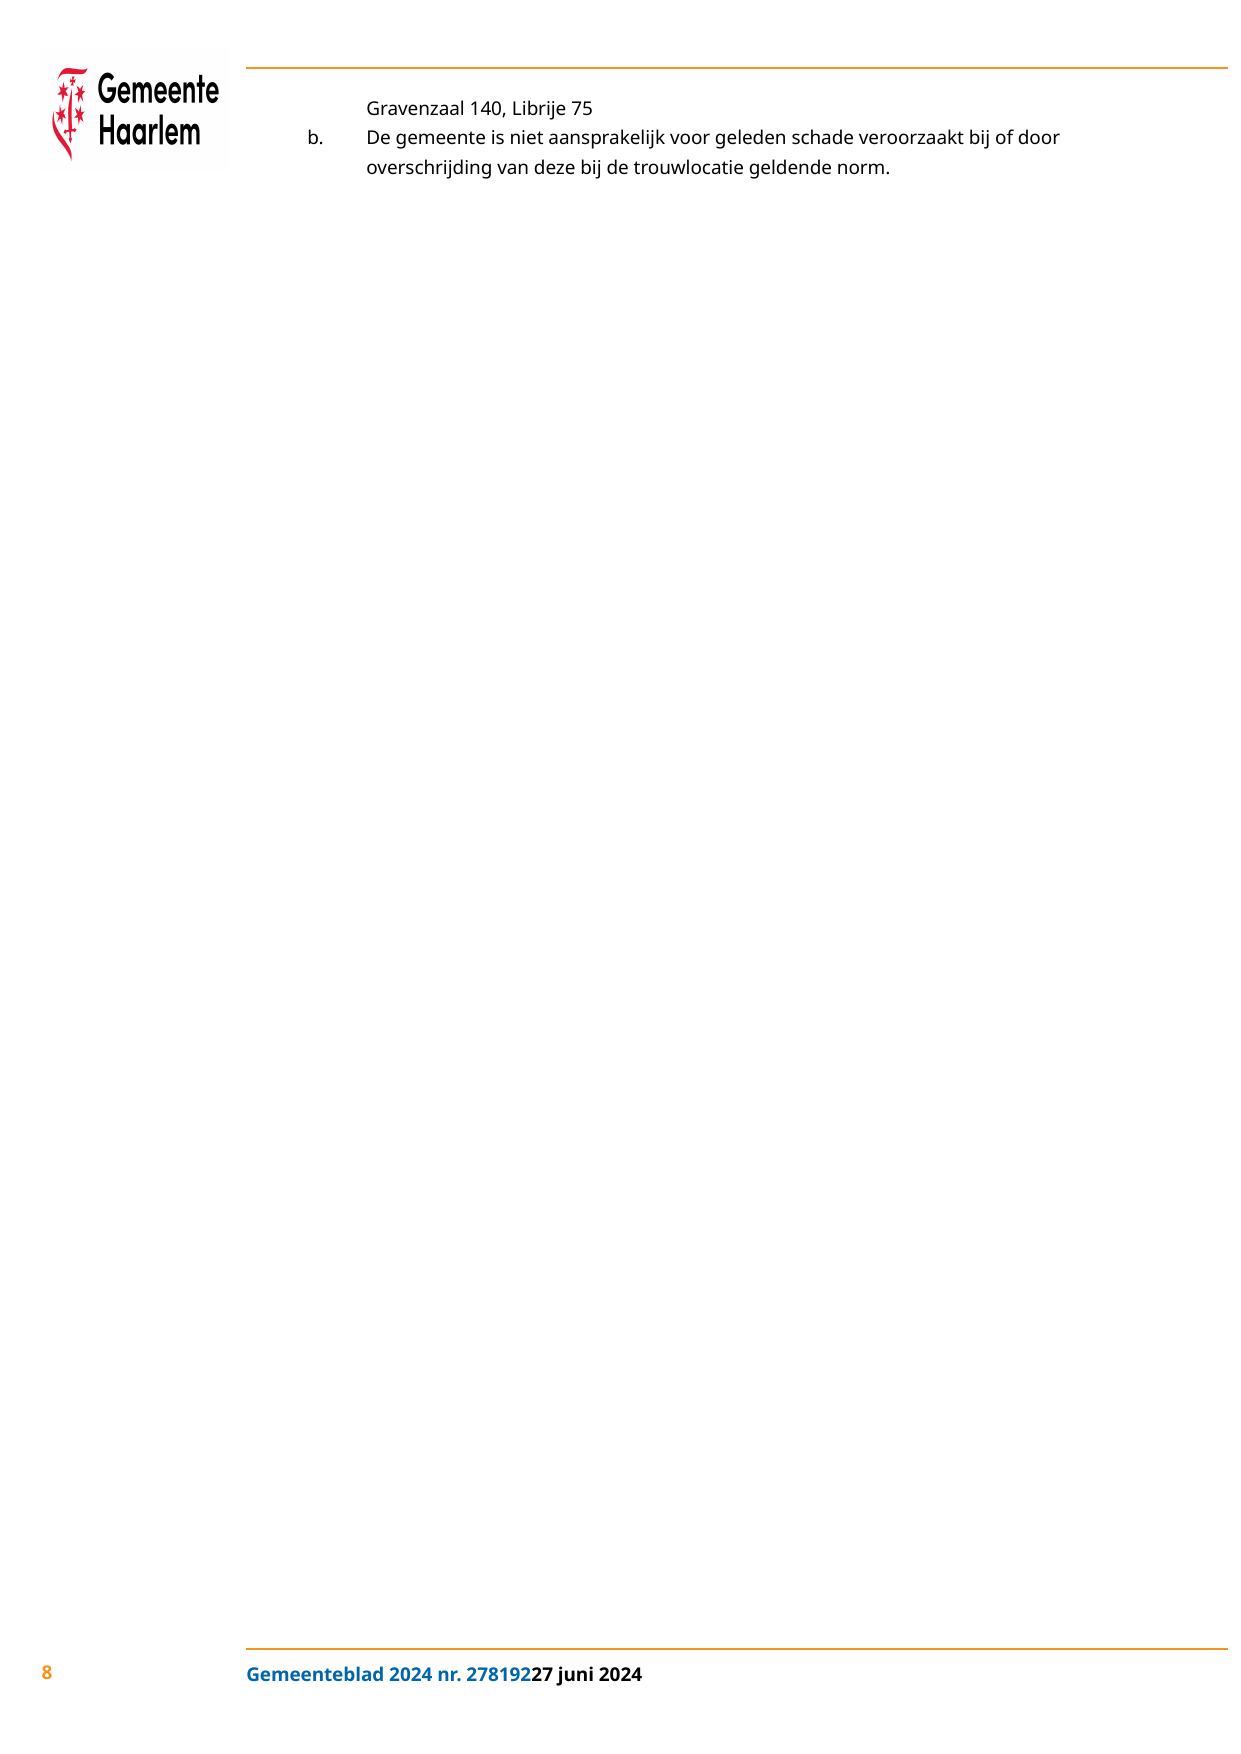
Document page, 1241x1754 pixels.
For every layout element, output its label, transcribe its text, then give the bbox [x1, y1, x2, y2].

list De gemeente is niet aansprakelijk voor geleden schade veroorzaakt bij of door overschrijding van deze bij de trouwlocatie geldende norm. [307, 124, 1152, 180]
list Gravenzaal 140, Librije 75 [307, 95, 1152, 121]
picture [41, 47, 231, 172]
